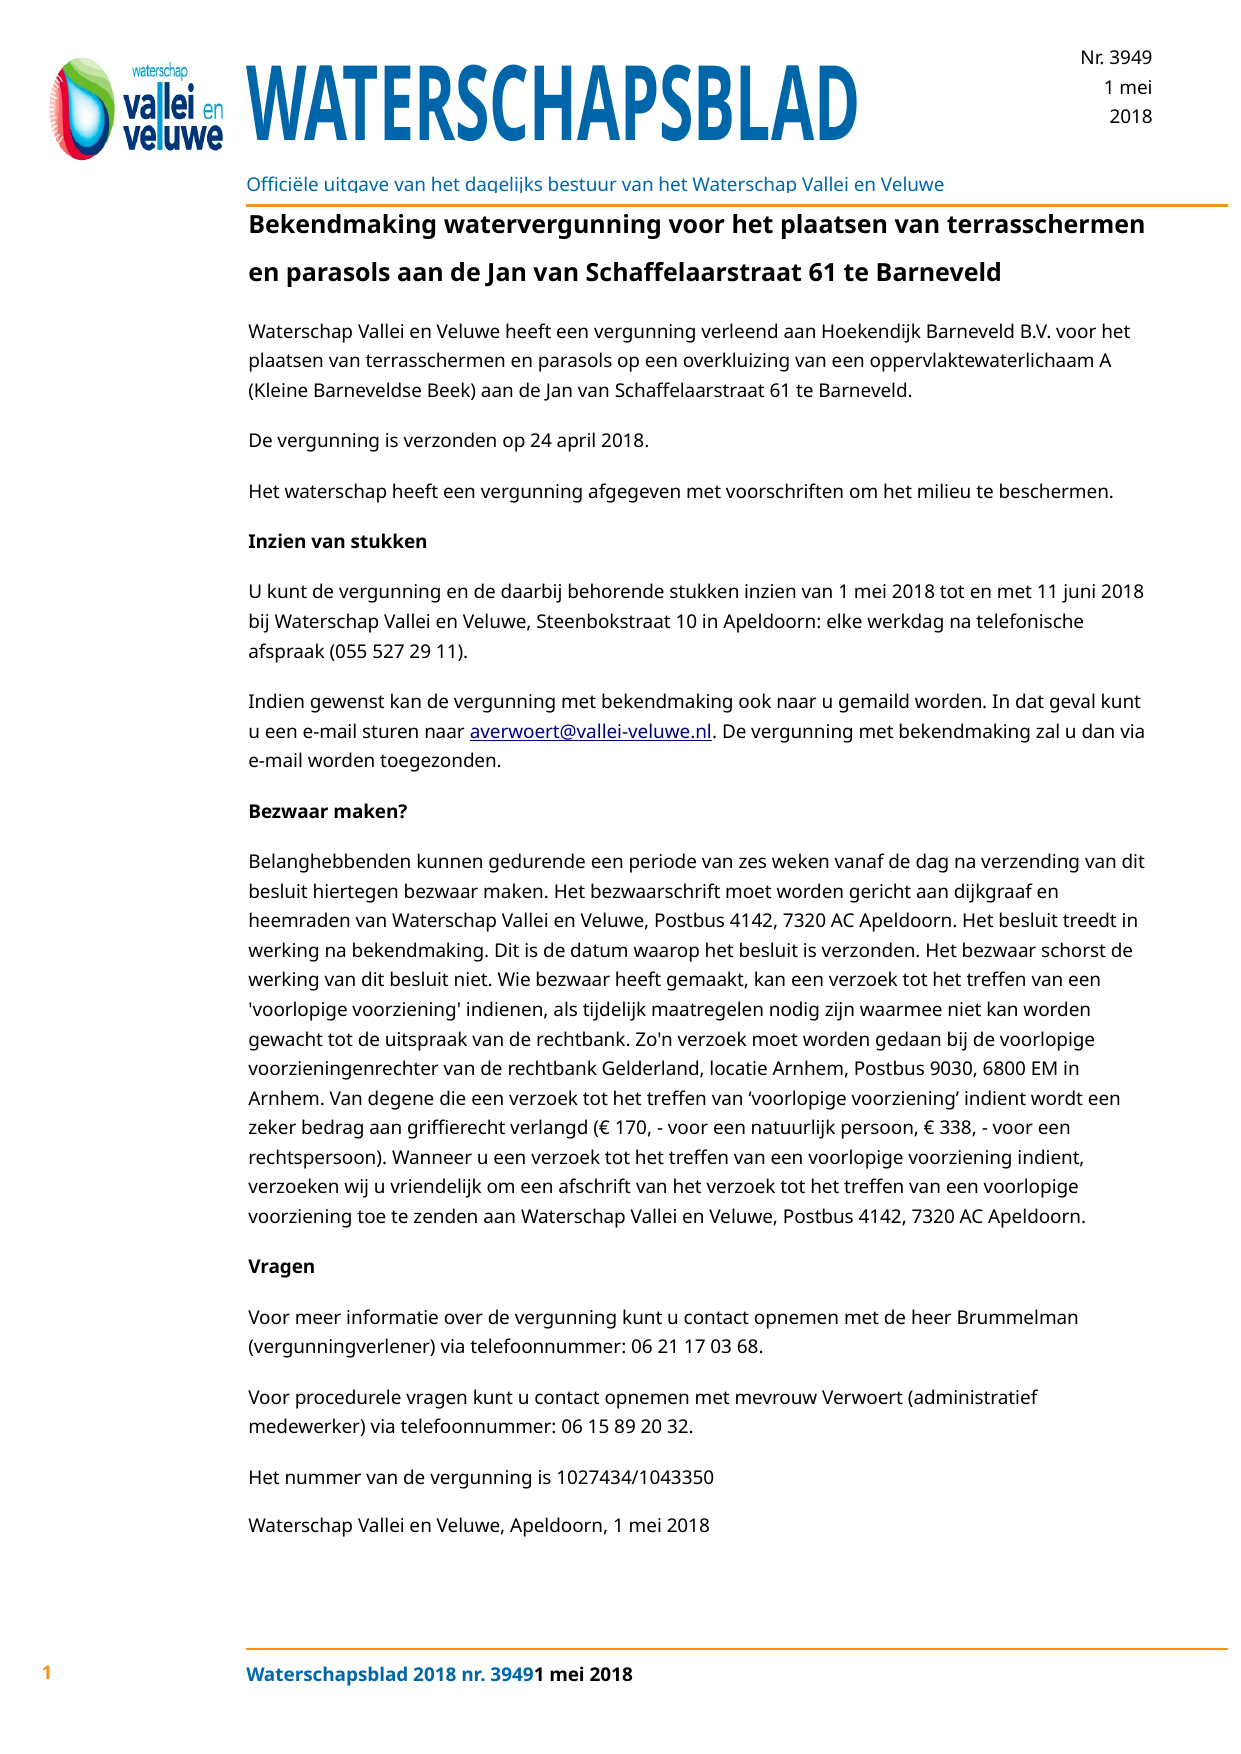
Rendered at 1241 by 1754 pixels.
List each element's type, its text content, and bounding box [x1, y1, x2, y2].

picture [41, 47, 231, 172]
text Belanghebbenden kunnen gedurende een periode van zes weken vanaf de dag na verzending van dit besluit hiertegen bezwaar maken. Het bezwaarschrift moet worden gericht aan dijkgraaf en heemraden van Waterschap Vallei en Veluwe, Postbus 4142, 7320 AC Apeldoorn. Het besluit treedt in werking na bekendmaking. Dit is de datum waarop het besluit is verzonden. Het bezwaar schorst de werking van dit besluit niet. Wie bezwaar heeft gemaakt, kan een verzoek tot het treffen van een 'voorlopige voorziening' indienen, als tijdelijk maatregelen nodig zijn waarmee niet kan worden gewacht tot de uitspraak van de rechtbank. Zo'n verzoek moet worden gedaan bij de voorlopige voorzieningenrechter van de rechtbank Gelderland, locatie Arnhem, Postbus 9030, 6800 EM in Arnhem. Van degene die een verzoek tot het treffen van ‘voorlopige voorziening’ indient wordt een zeker bedrag aan griffierecht verlangd (€ 170, - voor een natuurlijk persoon, € 338, - voor een rechtspersoon). Wanneer u een verzoek tot het treffen van een voorlopige voorziening indient, verzoeken wij u vriendelijk om een afschrift van het verzoek tot het treffen van een voorlopige voorziening toe te zenden aan Waterschap Vallei en Veluwe, Postbus 4142, 7320 AC Apeldoorn. [248, 848, 1152, 1229]
text Het nummer van de vergunning is 1027434/1043350 [248, 1464, 1152, 1490]
text Waterschap Vallei en Veluwe heeft een vergunning verleend aan Hoekendijk Barneveld B.V. voor het plaatsen van terrasschermen en parasols op een overkluizing van een oppervlaktewaterlichaam A (Kleine Barneveldse Beek) aan de Jan van Schaffelaarstraat 61 te Barneveld. [248, 318, 1152, 403]
text U kunt de vergunning en de daarbij behorende stukken inzien van 1 mei 2018 tot en met 11 juni 2018 bij Waterschap Vallei en Veluwe, Steenbokstraat 10 in Apeldoorn: elke werkdag na telefonische afspraak (055 527 29 11). [248, 579, 1152, 664]
text Vragen [248, 1254, 1152, 1279]
text Bekendmaking watervergunning voor het plaatsen van terrasschermen en parasols aan de Jan van Schaffelaarstraat 61 te Barneveld [248, 207, 1152, 288]
text Waterschap Vallei en Veluwe, Apeldoorn, 1 mei 2018 [248, 1512, 1152, 1538]
text Indien gewenst kan de vergunning met bekendmaking ook naar u gemaild worden. In dat geval kunt u een e-mail sturen naar averwoert@vallei-veluwe.nl. De vergunning met bekendmaking zal u dan via e-mail worden toegezonden. [248, 688, 1152, 773]
text Bezwaar maken? [248, 798, 1152, 824]
text Voor procedurele vragen kunt u contact opnemen met mevrouw Verwoert (administratief medewerker) via telefoonnummer: 06 15 89 20 32. [248, 1384, 1152, 1439]
text Inzien van stukken [248, 528, 1152, 554]
text De vergunning is verzonden op 24 april 2018. [248, 427, 1152, 453]
text Het waterschap heeft een vergunning afgegeven met voorschriften om het milieu te beschermen. [248, 478, 1152, 504]
text Voor meer informatie over de vergunning kunt u contact opnemen met de heer Brummelman (vergunningverlener) via telefoonnummer: 06 21 17 03 68. [248, 1304, 1152, 1359]
